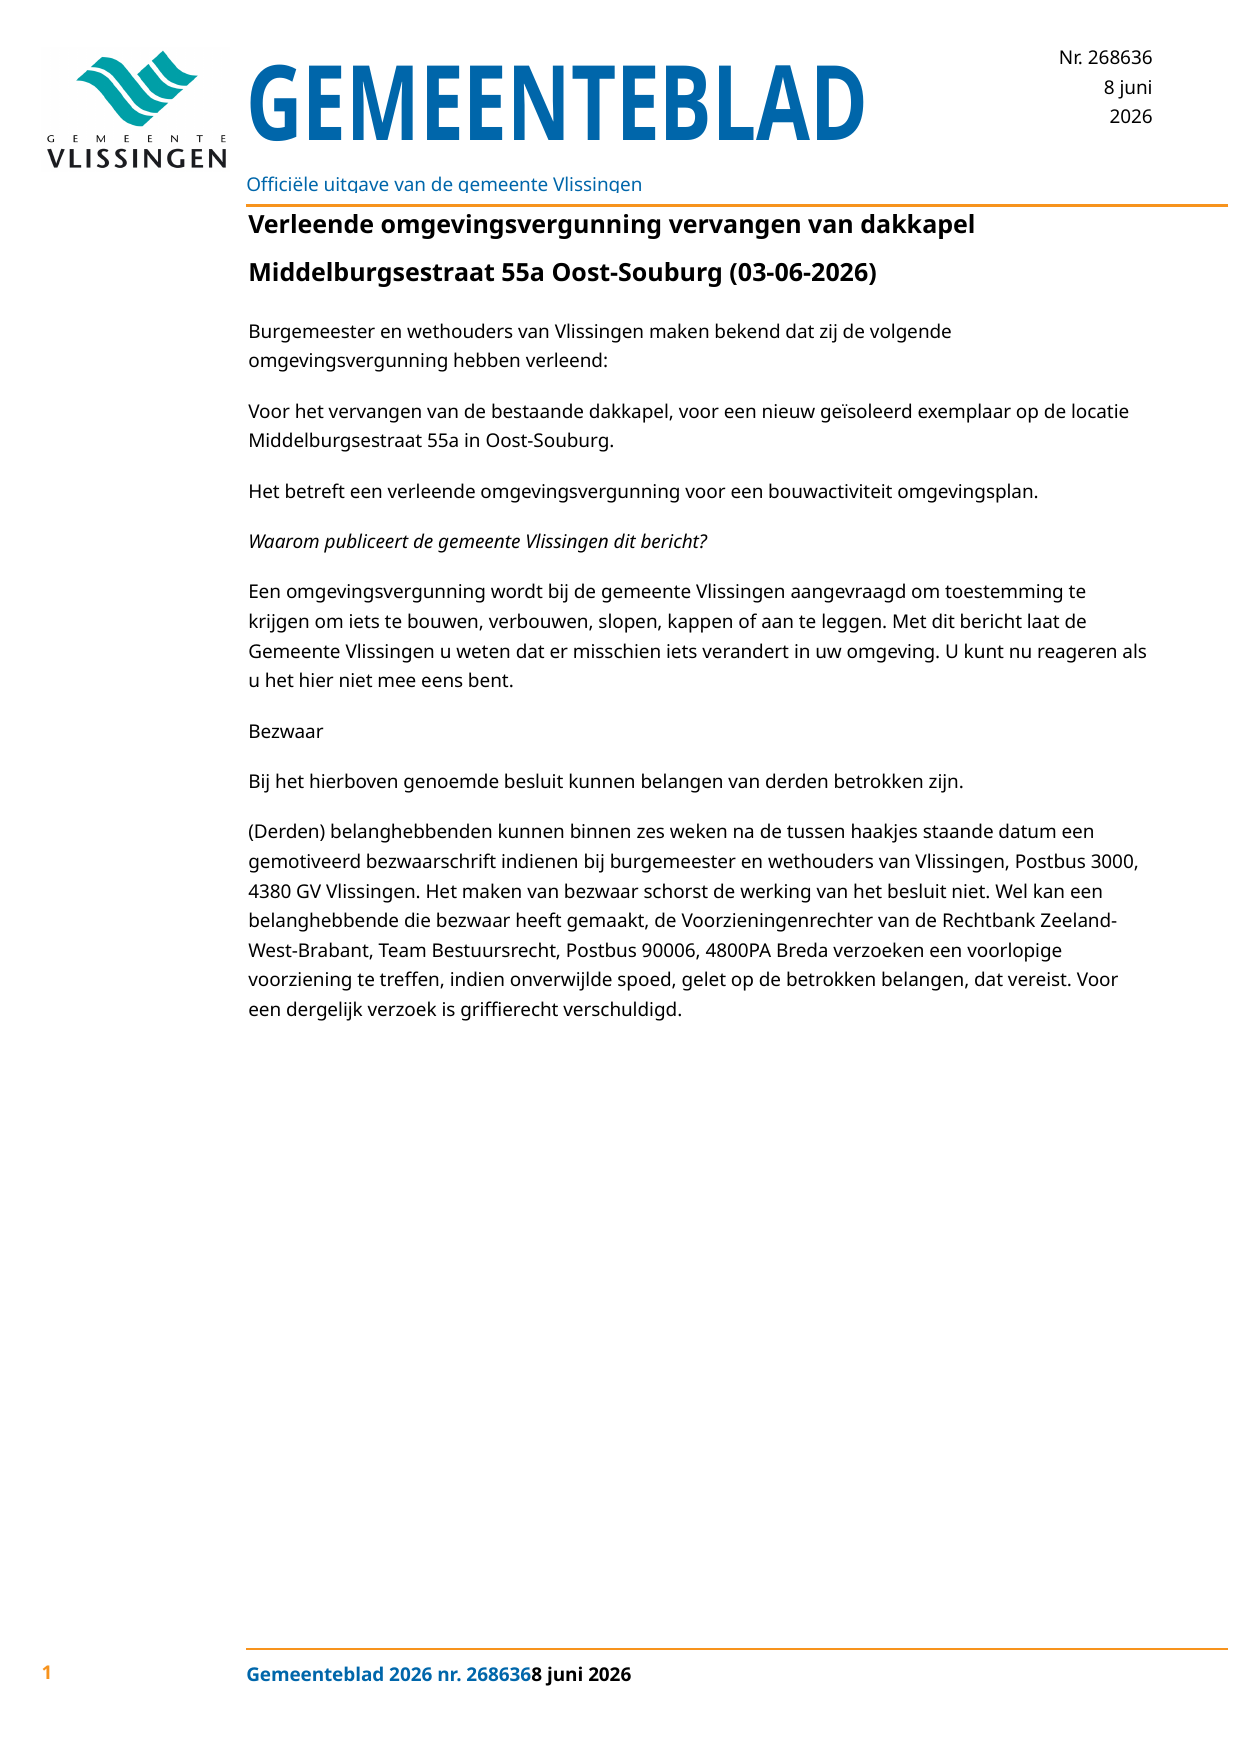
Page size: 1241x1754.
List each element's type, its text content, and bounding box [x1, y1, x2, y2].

text Het betreft een verleende omgevingsvergunning voor een bouwactiviteit omgevingsplan. [248, 478, 1152, 504]
text Waarom publiceert de gemeente Vlissingen dit bericht? [248, 528, 1152, 554]
picture [41, 47, 231, 172]
text Een omgevingsvergunning wordt bij de gemeente Vlissingen aangevraagd om toestemming te krijgen om iets te bouwen, verbouwen, slopen, kappen of aan te leggen. Met dit bericht laat de Gemeente Vlissingen u weten dat er misschien iets verandert in uw omgeving. U kunt nu reageren als u het hier niet mee eens bent. [248, 579, 1152, 693]
text Bezwaar [248, 718, 1152, 744]
text Voor het vervangen van de bestaande dakkapel, voor een nieuw geïsoleerd exemplaar op de locatie Middelburgsestraat 55a in Oost-Souburg. [248, 398, 1152, 453]
text (Derden) belanghebbenden kunnen binnen zes weken na de tussen haakjes staande datum een gemotiveerd bezwaarschrift indienen bij burgemeester en wethouders van Vlissingen, Postbus 3000, 4380 GV Vlissingen. Het maken van bezwaar schorst de werking van het besluit niet. Wel kan een belanghebbende die bezwaar heeft gemaakt, de Voorzieningenrechter van de Rechtbank Zeeland-West-Brabant, Team Bestuursrecht, Postbus 90006, 4800PA Breda verzoeken een voorlopige voorziening te treffen, indien onverwijlde spoed, gelet op de betrokken belangen, dat vereist. Voor een dergelijk verzoek is griffierecht verschuldigd. [248, 819, 1152, 1022]
text Burgemeester en wethouders van Vlissingen maken bekend dat zij de volgende omgevingsvergunning hebben verleend: [248, 318, 1152, 373]
text Verleende omgevingsvergunning vervangen van dakkapel Middelburgsestraat 55a Oost-Souburg (03-06-2026) [248, 207, 1152, 288]
text Bij het hierboven genoemde besluit kunnen belangen van derden betrokken zijn. [248, 768, 1152, 794]
